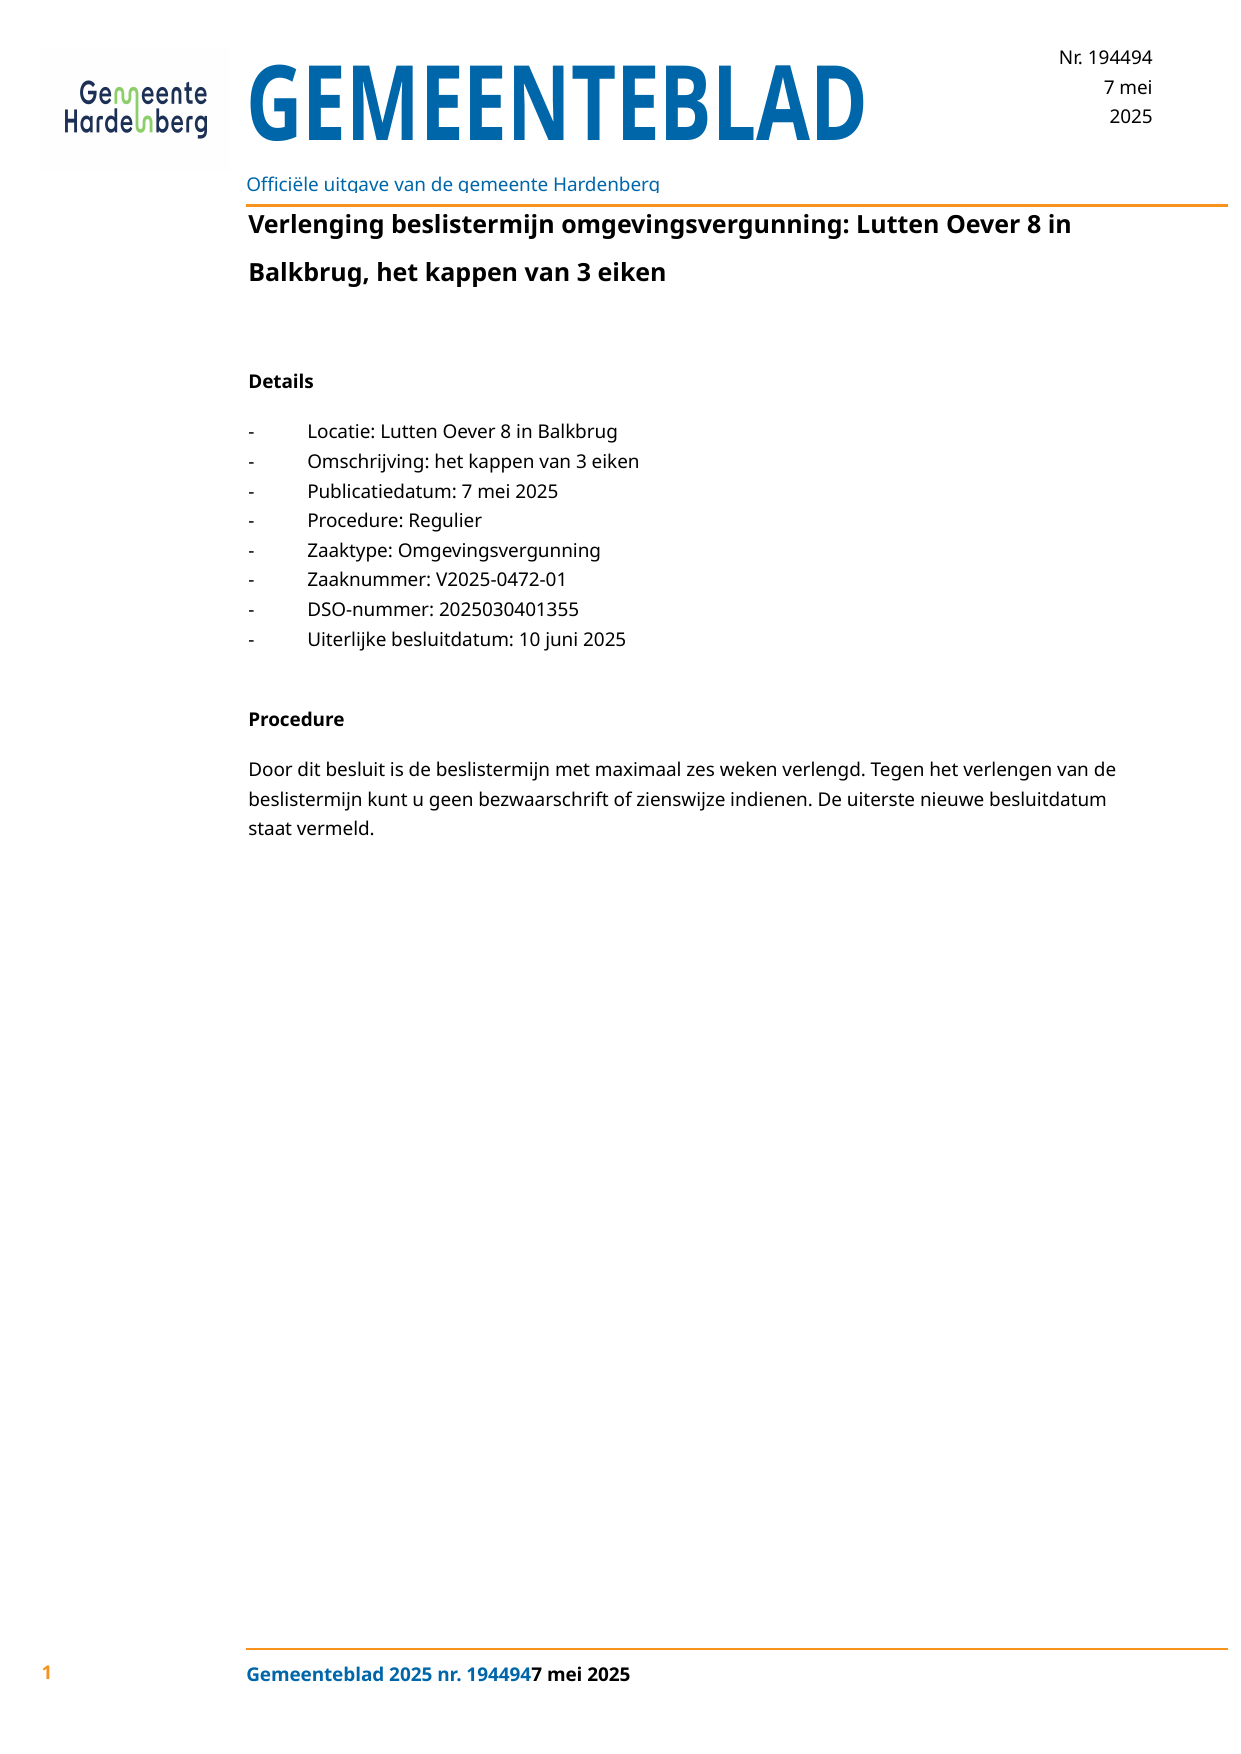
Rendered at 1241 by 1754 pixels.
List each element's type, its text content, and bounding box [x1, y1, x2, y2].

text Door dit besluit is de beslistermijn met maximaal zes weken verlengd. Tegen het verlengen van de beslistermijn kunt u geen bezwaarschrift of zienswijze indienen. De uiterste nieuwe besluitdatum staat vermeld. [248, 756, 1152, 841]
list Zaaktype: Omgevingsvergunning [248, 537, 1152, 563]
list Omschrijving: het kappen van 3 eiken [248, 448, 1152, 474]
list Publicatiedatum: 7 mei 2025 [248, 478, 1152, 504]
text Details [248, 368, 1152, 394]
list Uiterlijke besluitdatum: 10 juni 2025 [248, 626, 1152, 652]
list Zaaknummer: V2025-0472-01 [248, 567, 1152, 592]
list Procedure: Regulier [248, 507, 1152, 533]
text Procedure [248, 706, 1152, 732]
picture [41, 47, 231, 172]
list DSO-nummer: 2025030401355 [248, 596, 1152, 622]
text Verlenging beslistermijn omgevingsvergunning: Lutten Oever 8 in Balkbrug, het kappen van 3 eiken [248, 207, 1152, 288]
list Locatie: Lutten Oever 8 in Balkbrug [248, 419, 1152, 444]
